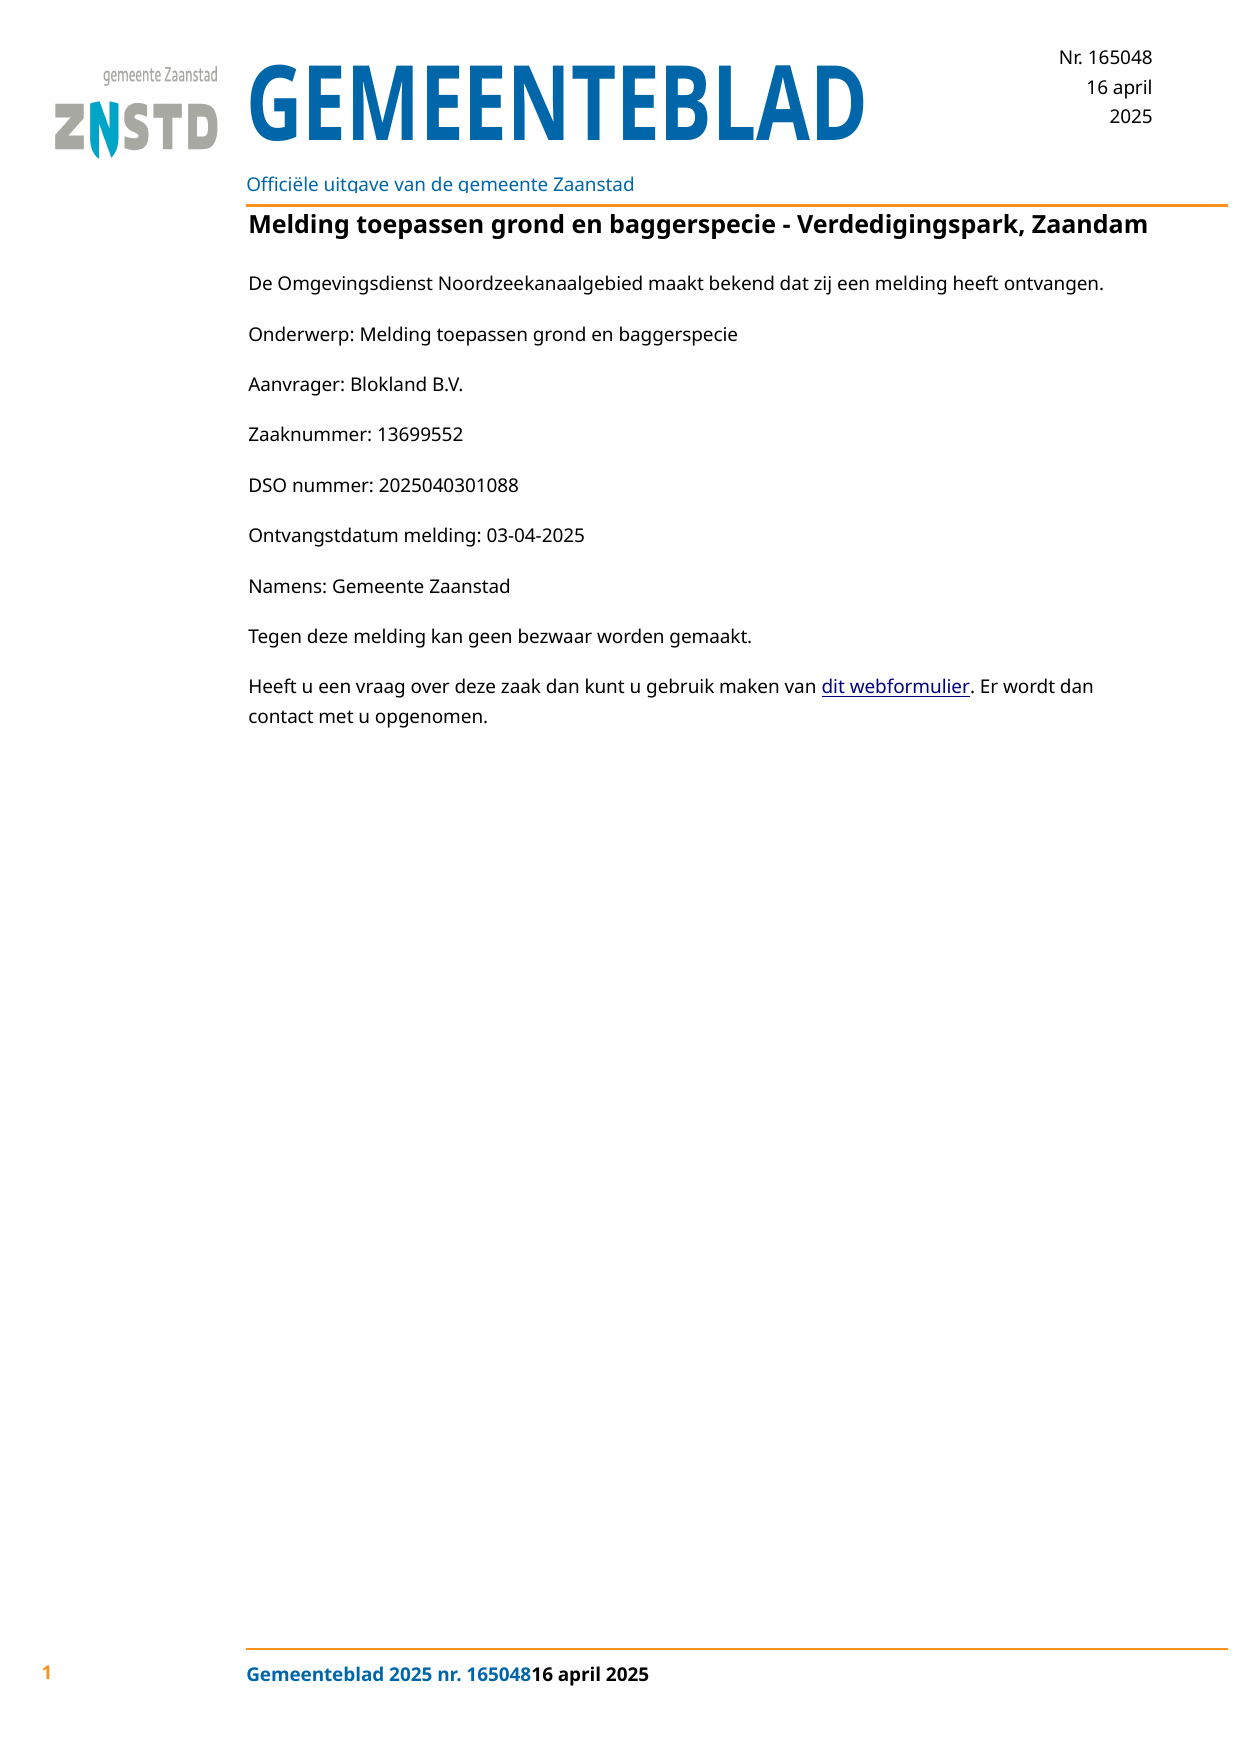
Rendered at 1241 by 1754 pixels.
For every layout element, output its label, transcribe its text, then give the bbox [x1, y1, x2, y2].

text De Omgevingsdienst Noordzeekanaalgebied maakt bekend dat zij een melding heeft ontvangen. [248, 270, 1152, 296]
text Melding toepassen grond en baggerspecie - Verdedigingspark, Zaandam [248, 207, 1152, 241]
text Zaaknummer: 13699552 [248, 422, 1152, 447]
text Onderwerp: Melding toepassen grond en baggerspecie [248, 321, 1152, 346]
text Aanvrager: Blokland B.V. [248, 371, 1152, 397]
picture [41, 47, 231, 172]
text Tegen deze melding kan geen bezwaar worden gemaakt. [248, 623, 1152, 649]
text DSO nummer: 2025040301088 [248, 472, 1152, 498]
text Namens: Gemeente Zaanstad [248, 573, 1152, 598]
text Heeft u een vraag over deze zaak dan kunt u gebruik maken van dit webformulier. Er wordt dan contact met u opgenomen. [248, 674, 1152, 729]
text Ontvangstdatum melding: 03-04-2025 [248, 522, 1152, 548]
